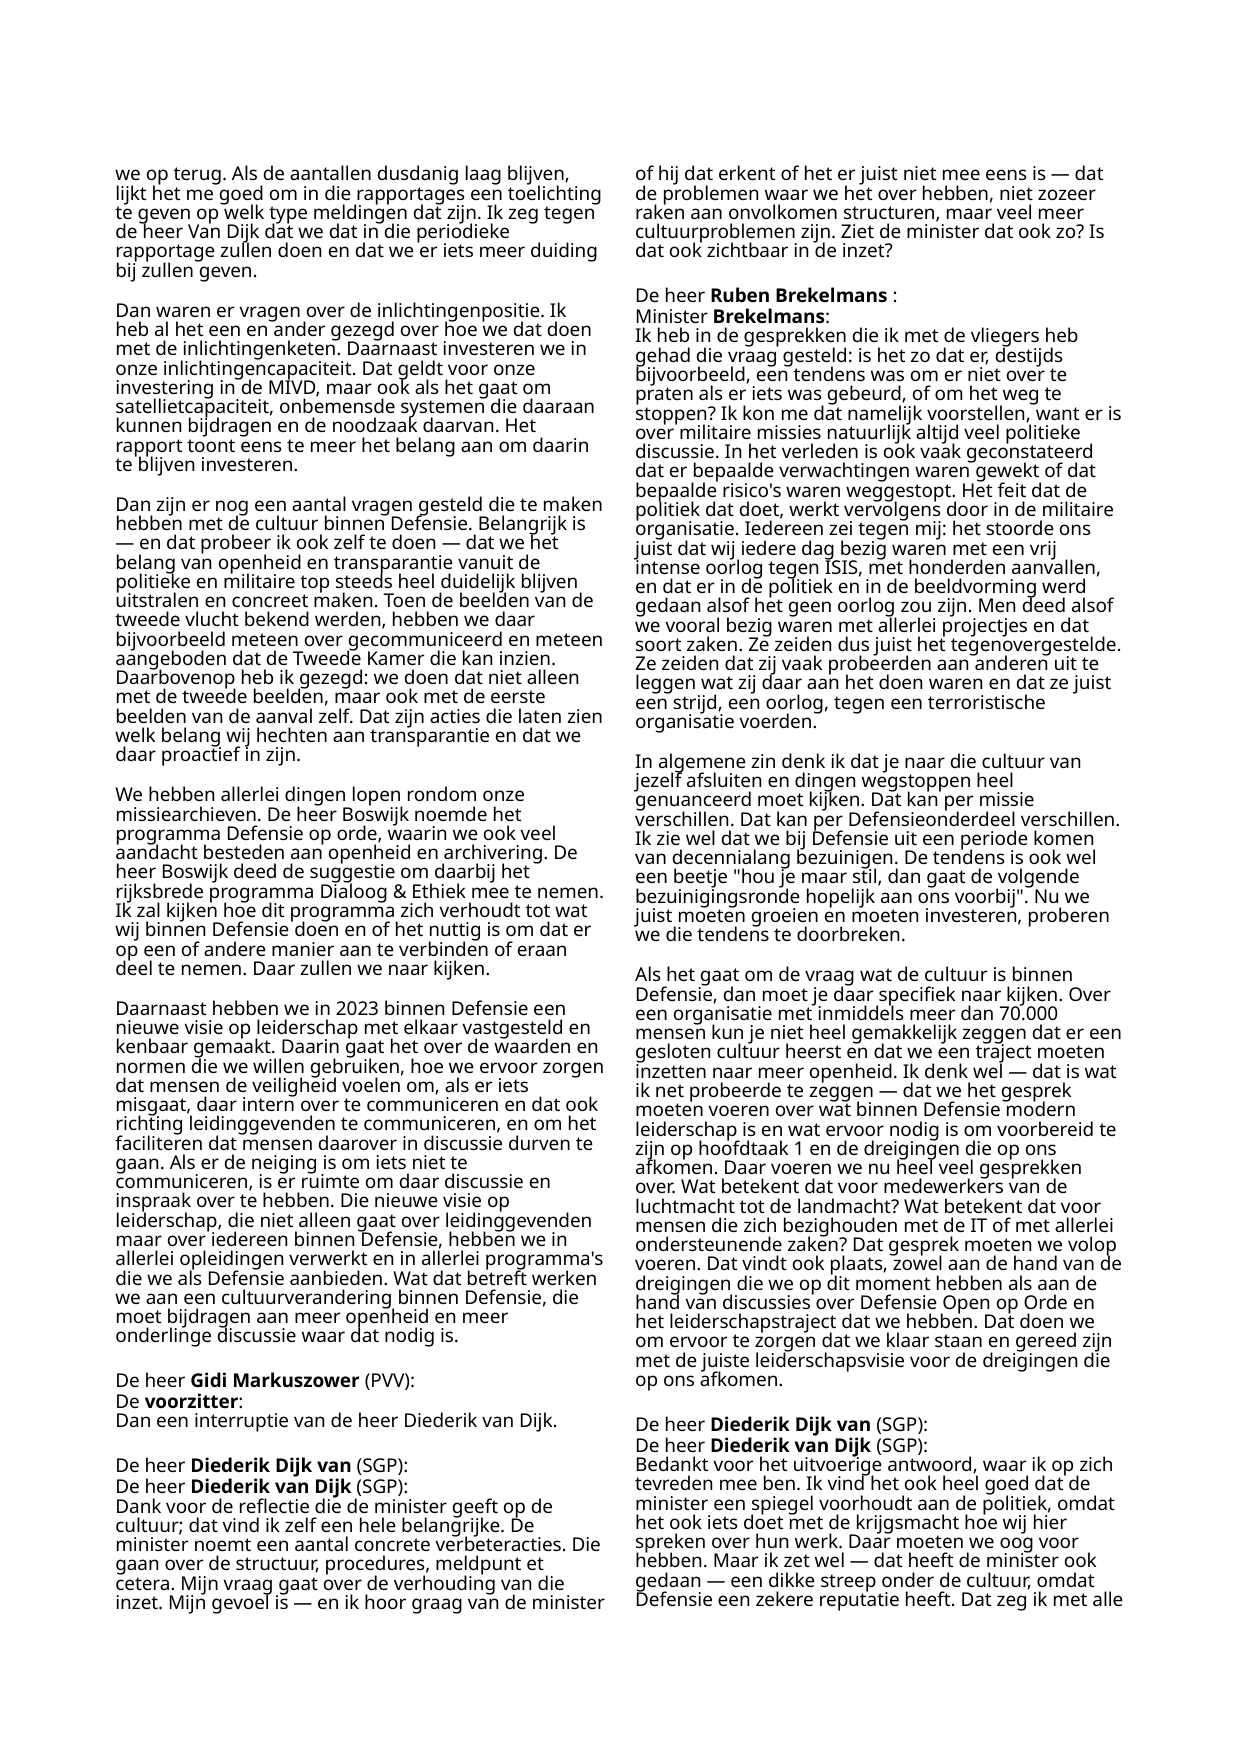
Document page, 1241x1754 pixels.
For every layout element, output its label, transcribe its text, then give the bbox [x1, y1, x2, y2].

text Minister Brekelmans: [635, 308, 1125, 327]
text Daarnaast hebben we in 2023 binnen Defensie een nieuwe visie op leiderschap met elkaar vastgesteld en kenbaar gemaakt. Daarin gaat het over de waarden en normen die we willen gebruiken, hoe we ervoor zorgen dat mensen de veiligheid voelen om, als er iets misgaat, daar intern over te communiceren en dat ook richting leidinggevenden te communiceren, en om het faciliteren dat mensen daarover in discussie durven te gaan. Als er de neiging is om iets niet te communiceren, is er ruimte om daar discussie en inspraak over te hebben. Die nieuwe visie op leiderschap, die niet alleen gaat over leidinggevenden maar over iedereen binnen Defensie, hebben we in allerlei opleidingen verwerkt en in allerlei programma's die we als Defensie aanbieden. Wat dat betreft werken we aan een cultuurverandering binnen Defensie, die moet bijdragen aan meer openheid en meer onderlinge discussie waar dat nodig is. [115, 1000, 605, 1347]
text of hij dat erkent of het er juist niet mee eens is — dat de problemen waar we het over hebben, niet zozeer raken aan onvolkomen structuren, maar veel meer cultuurproblemen zijn. Ziet de minister dat ook zo? Is dat ook zichtbaar in de inzet? [635, 165, 1125, 262]
text De voorzitter: [115, 1393, 605, 1412]
text Bedankt voor het uitvoerige antwoord, waar ik op zich tevreden mee ben. Ik vind het ook heel goed dat de minister een spiegel voorhoudt aan de politiek, omdat het ook iets doet met de krijgsmacht hoe wij hier spreken over hun werk. Daar moeten we oog voor hebben. Maar ik zet wel — dat heeft de minister ook gedaan — een dikke streep onder de cultuur, omdat Defensie een zekere reputatie heeft. Dat zeg ik met alle [635, 1456, 1125, 1610]
text we op terug. Als de aantallen dusdanig laag blijven, lijkt het me goed om in die rapportages een toelichting te geven op welk type meldingen dat zijn. Ik zeg tegen de heer Van Dijk dat we dat in die periodieke rapportage zullen doen en dat we er iets meer duiding bij zullen geven. [115, 165, 605, 281]
text De heer Diederik van Dijk (SGP): [635, 1437, 1125, 1456]
text Dan zijn er nog een aantal vragen gesteld die te maken hebben met de cultuur binnen Defensie. Belangrijk is — en dat probeer ik ook zelf te doen — dat we het belang van openheid en transparantie vanuit de politieke en militaire top steeds heel duidelijk blijven uitstralen en concreet maken. Toen de beelden van de tweede vlucht bekend werden, hebben we daar bijvoorbeeld meteen over gecommuniceerd en meteen aangeboden dat de Tweede Kamer die kan inzien. Daarbovenop heb ik gezegd: we doen dat niet alleen met de tweede beelden, maar ook met de eerste beelden van de aanval zelf. Dat zijn acties die laten zien welk belang wij hechten aan transparantie en dat we daar proactief in zijn. [115, 496, 605, 766]
text Dan waren er vragen over de inlichtingenpositie. Ik heb al het een en ander gezegd over hoe we dat doen met de inlichtingenketen. Daarnaast investeren we in onze inlichtingencapaciteit. Dat geldt voor onze investering in de MIVD, maar ook als het gaat om satellietcapaciteit, onbemensde systemen die daaraan kunnen bijdragen en de noodzaak daarvan. Het rapport toont eens te meer het belang aan om daarin te blijven investeren. [115, 302, 605, 475]
text De heer Diederik Dijk van (SGP): [635, 1411, 1125, 1437]
text De heer Diederik van Dijk (SGP): [115, 1478, 605, 1498]
text In algemene zin denk ik dat je naar die cultuur van jezelf afsluiten en dingen wegstoppen heel genuanceerd moet kijken. Dat kan per missie verschillen. Dat kan per Defensieonderdeel verschillen. Ik zie wel dat we bij Defensie uit een periode komen van decennialang bezuinigen. De tendens is ook wel een beetje "hou je maar stil, dan gaat de volgende bezuinigingsronde hopelijk aan ons voorbij". Nu we juist moeten groeien en moeten investeren, proberen we die tendens te doorbreken. [635, 753, 1125, 946]
text De heer Ruben Brekelmans : [635, 282, 1125, 308]
text Dan een interruptie van de heer Diederik van Dijk. [115, 1412, 605, 1432]
text We hebben allerlei dingen lopen rondom onze missiearchieven. De heer Boswijk noemde het programma Defensie op orde, waarin we ook veel aandacht besteden aan openheid en archivering. De heer Boswijk deed de suggestie om daarbij het rijksbrede programma Dialoog & Ethiek mee te nemen. Ik zal kijken hoe dit programma zich verhoudt tot wat wij binnen Defensie doen en of het nuttig is om dat er op een of andere manier aan te verbinden of eraan deel te nemen. Daar zullen we naar kijken. [115, 786, 605, 979]
text De heer Diederik Dijk van (SGP): [115, 1453, 605, 1478]
text Ik heb in de gesprekken die ik met de vliegers heb gehad die vraag gesteld: is het zo dat er, destijds bijvoorbeeld, een tendens was om er niet over te praten als er iets was gebeurd, of om het weg te stoppen? Ik kon me dat namelijk voorstellen, want er is over militaire missies natuurlijk altijd veel politieke discussie. In het verleden is ook vaak geconstateerd dat er bepaalde verwachtingen waren gewekt of dat bepaalde risico's waren weggestopt. Het feit dat de politiek dat doet, werkt vervolgens door in de militaire organisatie. Iedereen zei tegen mij: het stoorde ons juist dat wij iedere dag bezig waren met een vrij intense oorlog tegen ISIS, met honderden aanvallen, en dat er in de politiek en in de beeldvorming werd gedaan alsof het geen oorlog zou zijn. Men deed alsof we vooral bezig waren met allerlei projectjes en dat soort zaken. Ze zeiden dus juist het tegenovergestelde. Ze zeiden dat zij vaak probeerden aan anderen uit te leggen wat zij daar aan het doen waren en dat ze juist een strijd, een oorlog, tegen een terroristische organisatie voerden. [635, 327, 1125, 732]
text Dank voor de reflectie die de minister geeft op de cultuur; dat vind ik zelf een hele belangrijke. De minister noemt een aantal concrete verbeteracties. Die gaan over de structuur, procedures, meldpunt et cetera. Mijn vraag gaat over de verhouding van die inzet. Mijn gevoel is — en ik hoor graag van de minister [115, 1498, 605, 1613]
text Als het gaat om de vraag wat de cultuur is binnen Defensie, dan moet je daar specifiek naar kijken. Over een organisatie met inmiddels meer dan 70.000 mensen kun je niet heel gemakkelijk zeggen dat er een gesloten cultuur heerst en dat we een traject moeten inzetten naar meer openheid. Ik denk wel — dat is wat ik net probeerde te zeggen — dat we het gesprek moeten voeren over wat binnen Defensie modern leiderschap is en wat ervoor nodig is om voorbereid te zijn op hoofdtaak 1 en de dreigingen die op ons afkomen. Daar voeren we nu heel veel gesprekken over. Wat betekent dat voor medewerkers van de luchtmacht tot de landmacht? Wat betekent dat voor mensen die zich bezighouden met de IT of met allerlei ondersteunende zaken? Dat gesprek moeten we volop voeren. Dat vindt ook plaats, zowel aan de hand van de dreigingen die we op dit moment hebben als aan de hand van discussies over Defensie Open op Orde en het leiderschapstraject dat we hebben. Dat doen we om ervoor te zorgen dat we klaar staan en gereed zijn met de juiste leiderschapsvisie voor de dreigingen die op ons afkomen. [635, 966, 1125, 1390]
text De heer Gidi Markuszower (PVV): [115, 1367, 605, 1393]
